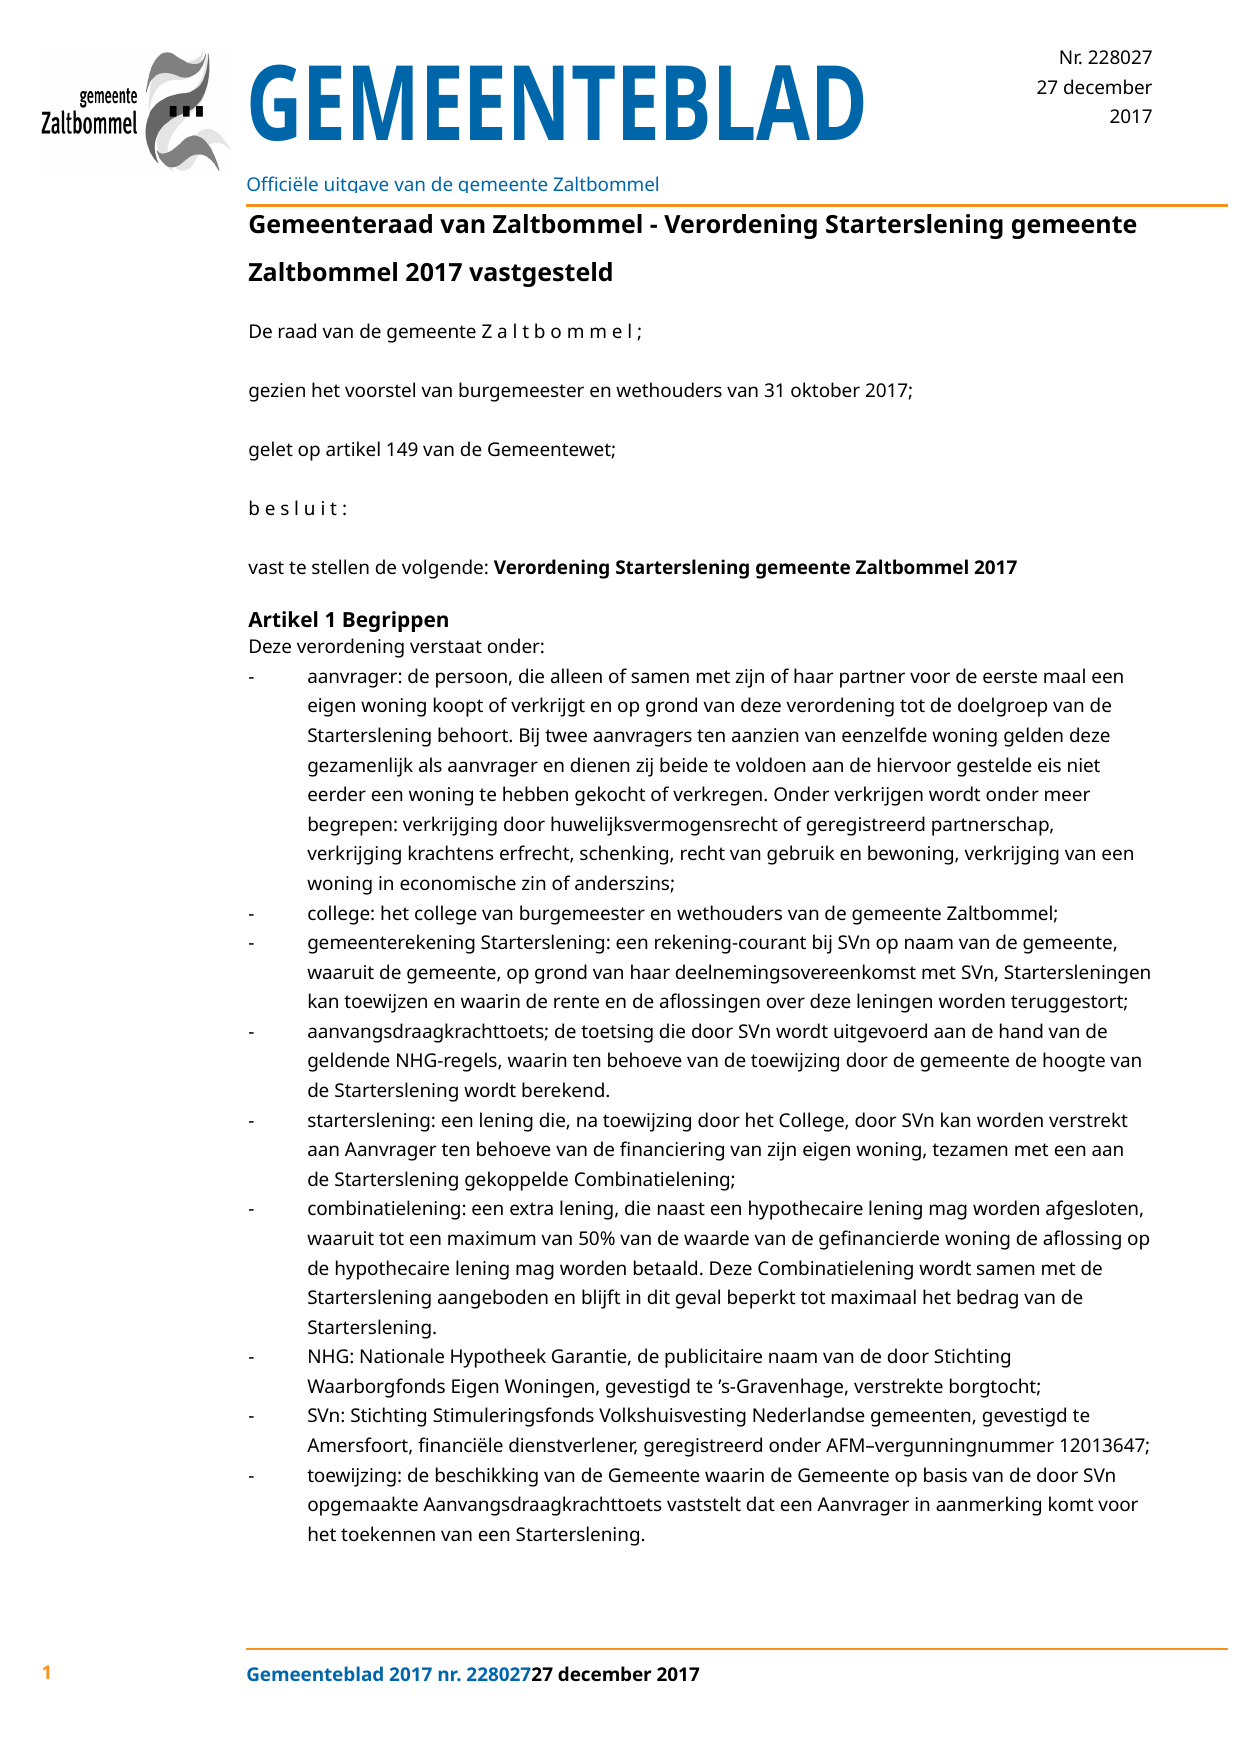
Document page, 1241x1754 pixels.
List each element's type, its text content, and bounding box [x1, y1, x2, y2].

list gemeenterekening Starterslening: een rekening-courant bij SVn op naam van de gemeente, waaruit de gemeente, op grond van haar deelnemingsovereenkomst met SVn, Startersleningen kan toewijzen en waarin de rente en de aflossingen over deze leningen worden teruggestort; [248, 929, 1152, 1014]
text De raad van de gemeente Z a l t b o m m e l ; [248, 318, 1152, 344]
text Deze verordening verstaat onder: [248, 633, 1152, 659]
list starterslening: een lening die, na toewijzing door het College, door SVn kan worden verstrekt aan Aanvrager ten behoeve van de financiering van zijn eigen woning, tezamen met een aan de Starterslening gekoppelde Combinatielening; [248, 1107, 1152, 1192]
text Gemeenteraad van Zaltbommel - Verordening Starterslening gemeente Zaltbommel 2017 vastgesteld [248, 207, 1152, 288]
list combinatielening: een extra lening, die naast een hypothecaire lening mag worden afgesloten, waaruit tot een maximum van 50% van de waarde van de gefinancierde woning de aflossing op de hypothecaire lening mag worden betaald. Deze Combinatielening wordt samen met de Starterslening aangeboden en blijft in dit geval beperkt tot maximaal het bedrag van de Starterslening. [248, 1196, 1152, 1339]
text gelet op artikel 149 van de Gemeentewet; [248, 436, 1152, 462]
list NHG: Nationale Hypotheek Garantie, de publicitaire naam van de door Stichting Waarborgfonds Eigen Woningen, gevestigd te ’s-Gravenhage, verstrekte borgtocht; [248, 1343, 1152, 1399]
text b e s l u i t : [248, 495, 1152, 521]
text gezien het voorstel van burgemeester en wethouders van 31 oktober 2017; [248, 377, 1152, 403]
picture [41, 47, 231, 172]
list SVn: Stichting Stimuleringsfonds Volkshuisvesting Nederlandse gemeenten, gevestigd te Amersfoort, financiële dienstverlener, geregistreerd onder AFM–vergunningnummer 12013647; [248, 1403, 1152, 1458]
text vast te stellen de volgende: Verordening Starterslening gemeente Zaltbommel 2017 [248, 554, 1152, 580]
list college: het college van burgemeester en wethouders van de gemeente Zaltbommel; [248, 900, 1152, 925]
list aanvrager: de persoon, die alleen of samen met zijn of haar partner voor de eerste maal een eigen woning koopt of verkrijgt en op grond van deze verordening tot de doelgroep van de Starterslening behoort. Bij twee aanvragers ten aanzien van eenzelfde woning gelden deze gezamenlijk als aanvrager en dienen zij beide te voldoen aan de hiervoor gestelde eis niet eerder een woning te hebben gekocht of verkregen. Onder verkrijgen wordt onder meer begrepen: verkrijging door huwelijksvermogensrecht of geregistreerd partnerschap, verkrijging krachtens erfrecht, schenking, recht van gebruik en bewoning, verkrijging van een woning in economische zin of anderszins; [248, 663, 1152, 896]
list aanvangsdraagkrachttoets; de toetsing die door SVn wordt uitgevoerd aan de hand van de geldende NHG-regels, waarin ten behoeve van de toewijzing door de gemeente de hoogte van de Starterslening wordt berekend. [248, 1018, 1152, 1103]
list toewijzing: de beschikking van de Gemeente waarin de Gemeente op basis van de door SVn opgemaakte Aanvangsdraagkrachttoets vaststelt dat een Aanvrager in aanmerking komt voor het toekennen van een Starterslening. [248, 1462, 1152, 1547]
text Artikel 1 Begrippen [248, 605, 1152, 633]
